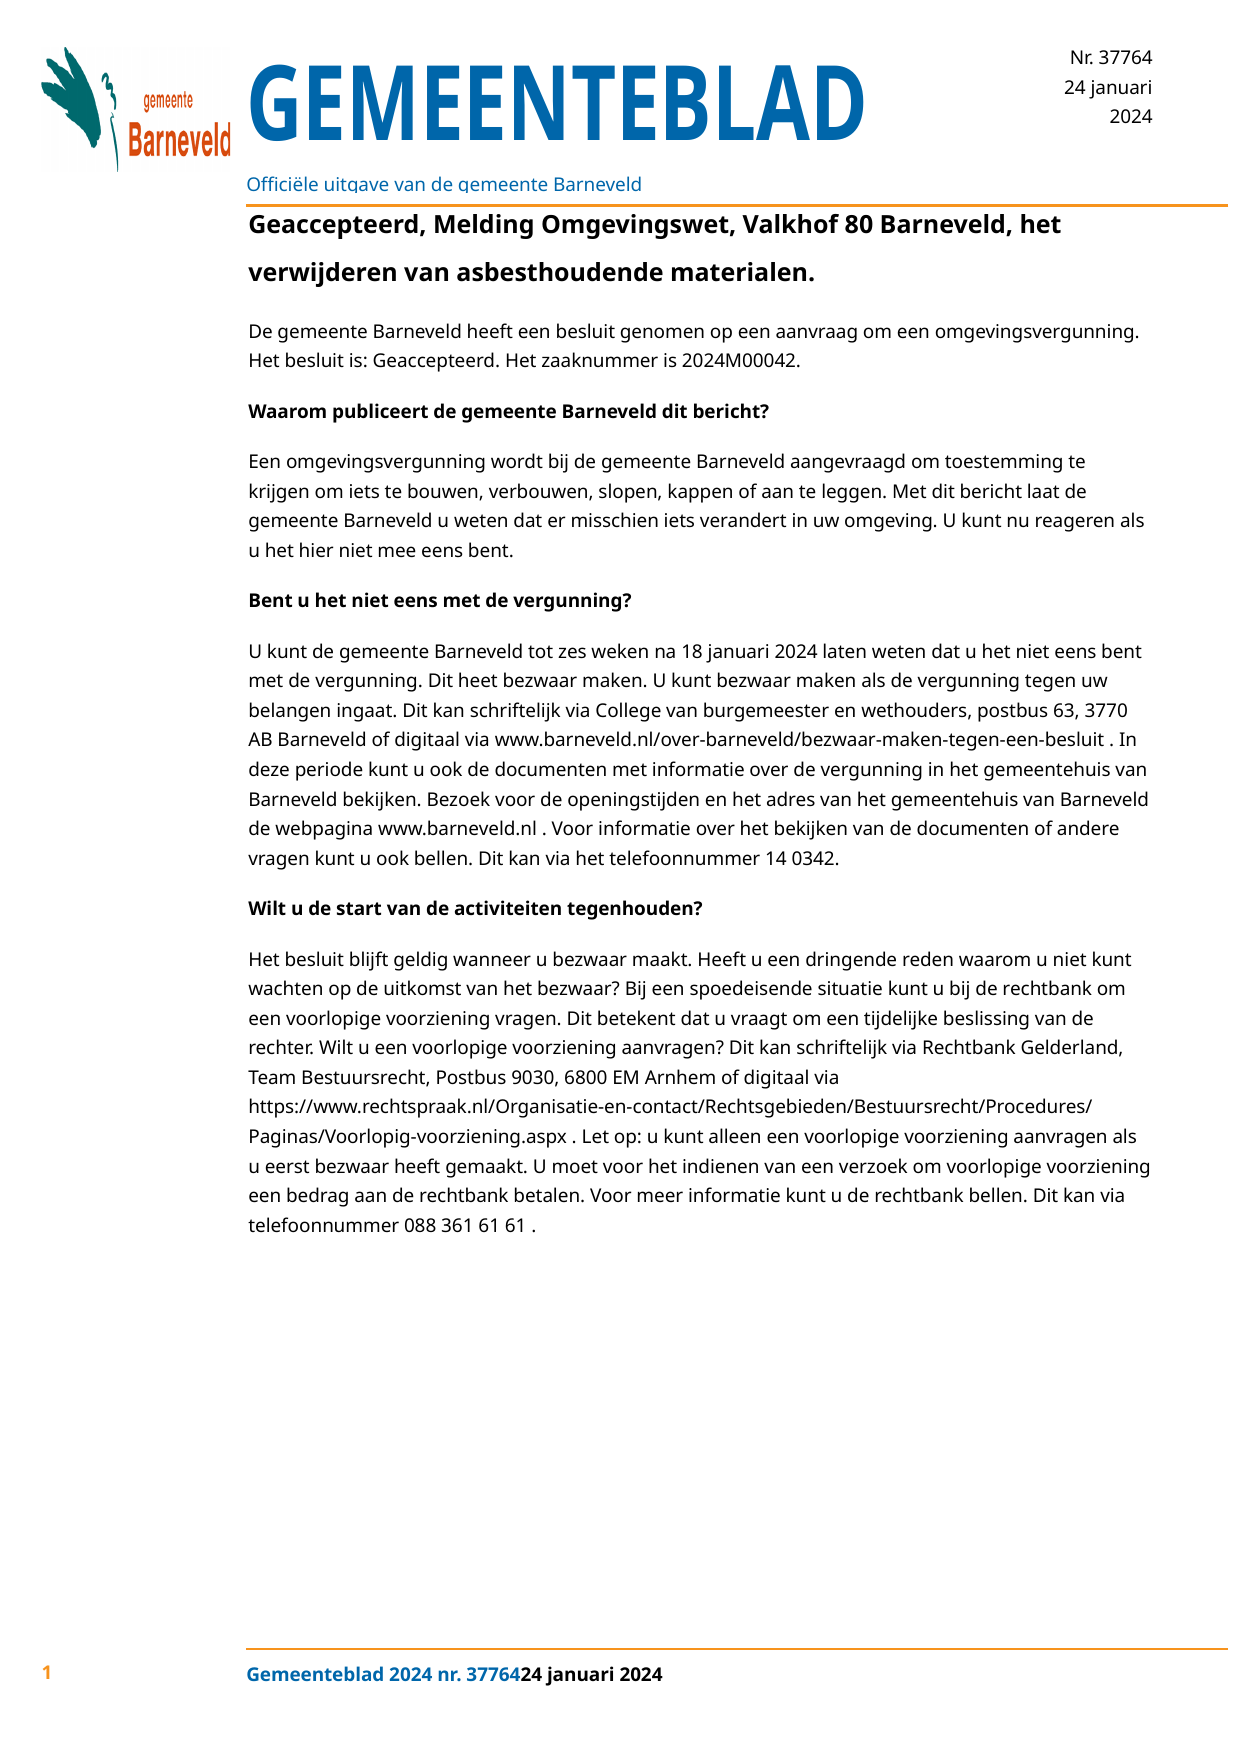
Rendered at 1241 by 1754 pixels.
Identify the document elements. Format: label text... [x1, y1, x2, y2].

text Geaccepteerd, Melding Omgevingswet, Valkhof 80 Barneveld, het verwijderen van asbesthoudende materialen. [248, 207, 1152, 288]
text U kunt de gemeente Barneveld tot zes weken na 18 januari 2024 laten weten dat u het niet eens bent met de vergunning. Dit heet bezwaar maken. U kunt bezwaar maken als de vergunning tegen uw belangen ingaat. Dit kan schriftelijk via College van burgemeester en wethouders, postbus 63, 3770 AB Barneveld of digitaal via www.barneveld.nl/over-barneveld/bezwaar-maken-tegen-een-besluit . In deze periode kunt u ook de documenten met informatie over de vergunning in het gemeentehuis van Barneveld bekijken. Bezoek voor de openingstijden en het adres van het gemeentehuis van Barneveld de webpagina www.barneveld.nl . Voor informatie over het bekijken van de documenten of andere vragen kunt u ook bellen. Dit kan via het telefoonnummer 14 0342. [248, 638, 1152, 871]
text Waarom publiceert de gemeente Barneveld dit bericht? [248, 398, 1152, 424]
text Het besluit blijft geldig wanneer u bezwaar maakt. Heeft u een dringende reden waarom u niet kunt wachten op de uitkomst van het bezwaar? Bij een spoedeisende situatie kunt u bij de rechtbank om een voorlopige voorziening vragen. Dit betekent dat u vraagt om een tijdelijke beslissing van de rechter. Wilt u een voorlopige voorziening aanvragen? Dit kan schriftelijk via Rechtbank Gelderland, Team Bestuursrecht, Postbus 9030, 6800 EM Arnhem of digitaal via https://www.rechtspraak.nl/Organisatie-en-contact/Rechtsgebieden/Bestuursrecht/Procedures/Paginas/Voorlopig-voorziening.aspx . Let op: u kunt alleen een voorlopige voorziening aanvragen als u eerst bezwaar heeft gemaakt. U moet voor het indienen van een verzoek om voorlopige voorziening een bedrag aan de rechtbank betalen. Voor meer informatie kunt u de rechtbank bellen. Dit kan via telefoonnummer 088 361 61 61 . [248, 946, 1152, 1238]
text De gemeente Barneveld heeft een besluit genomen op een aanvraag om een omgevingsvergunning. Het besluit is: Geaccepteerd. Het zaaknummer is 2024M00042. [248, 318, 1152, 373]
text Wilt u de start van de activiteiten tegenhouden? [248, 895, 1152, 921]
text Een omgevingsvergunning wordt bij de gemeente Barneveld aangevraagd om toestemming te krijgen om iets te bouwen, verbouwen, slopen, kappen of aan te leggen. Met dit bericht laat de gemeente Barneveld u weten dat er misschien iets verandert in uw omgeving. U kunt nu reageren als u het hier niet mee eens bent. [248, 448, 1152, 563]
text Bent u het niet eens met de vergunning? [248, 587, 1152, 613]
picture [41, 47, 231, 172]
